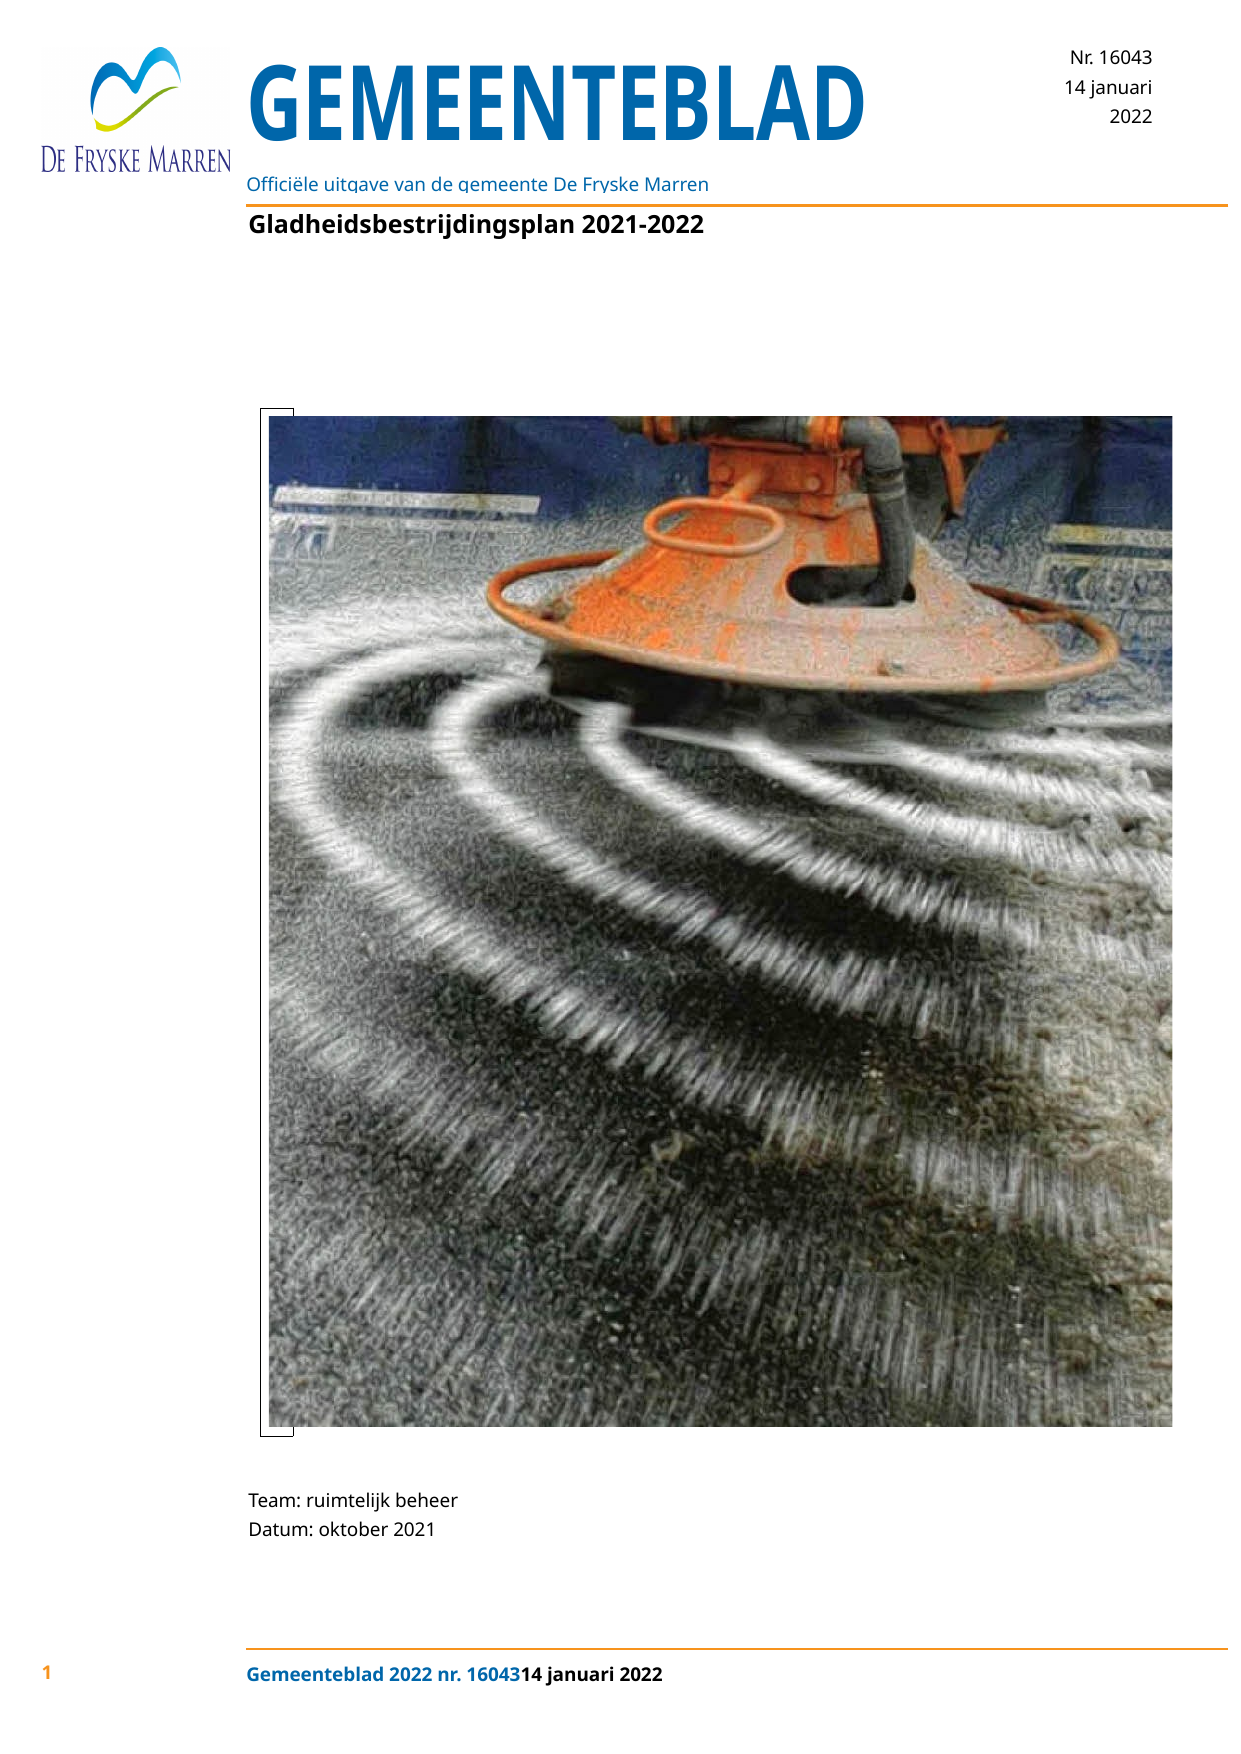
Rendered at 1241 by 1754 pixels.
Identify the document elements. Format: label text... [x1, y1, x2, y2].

picture [268, 416, 1173, 1427]
text Team: ruimtelijk beheer [248, 1487, 1152, 1512]
text Datum: oktober 2021 [248, 1516, 1152, 1542]
picture [41, 47, 231, 172]
text Gladheidsbestrijdingsplan 2021-2022 [248, 207, 1152, 241]
